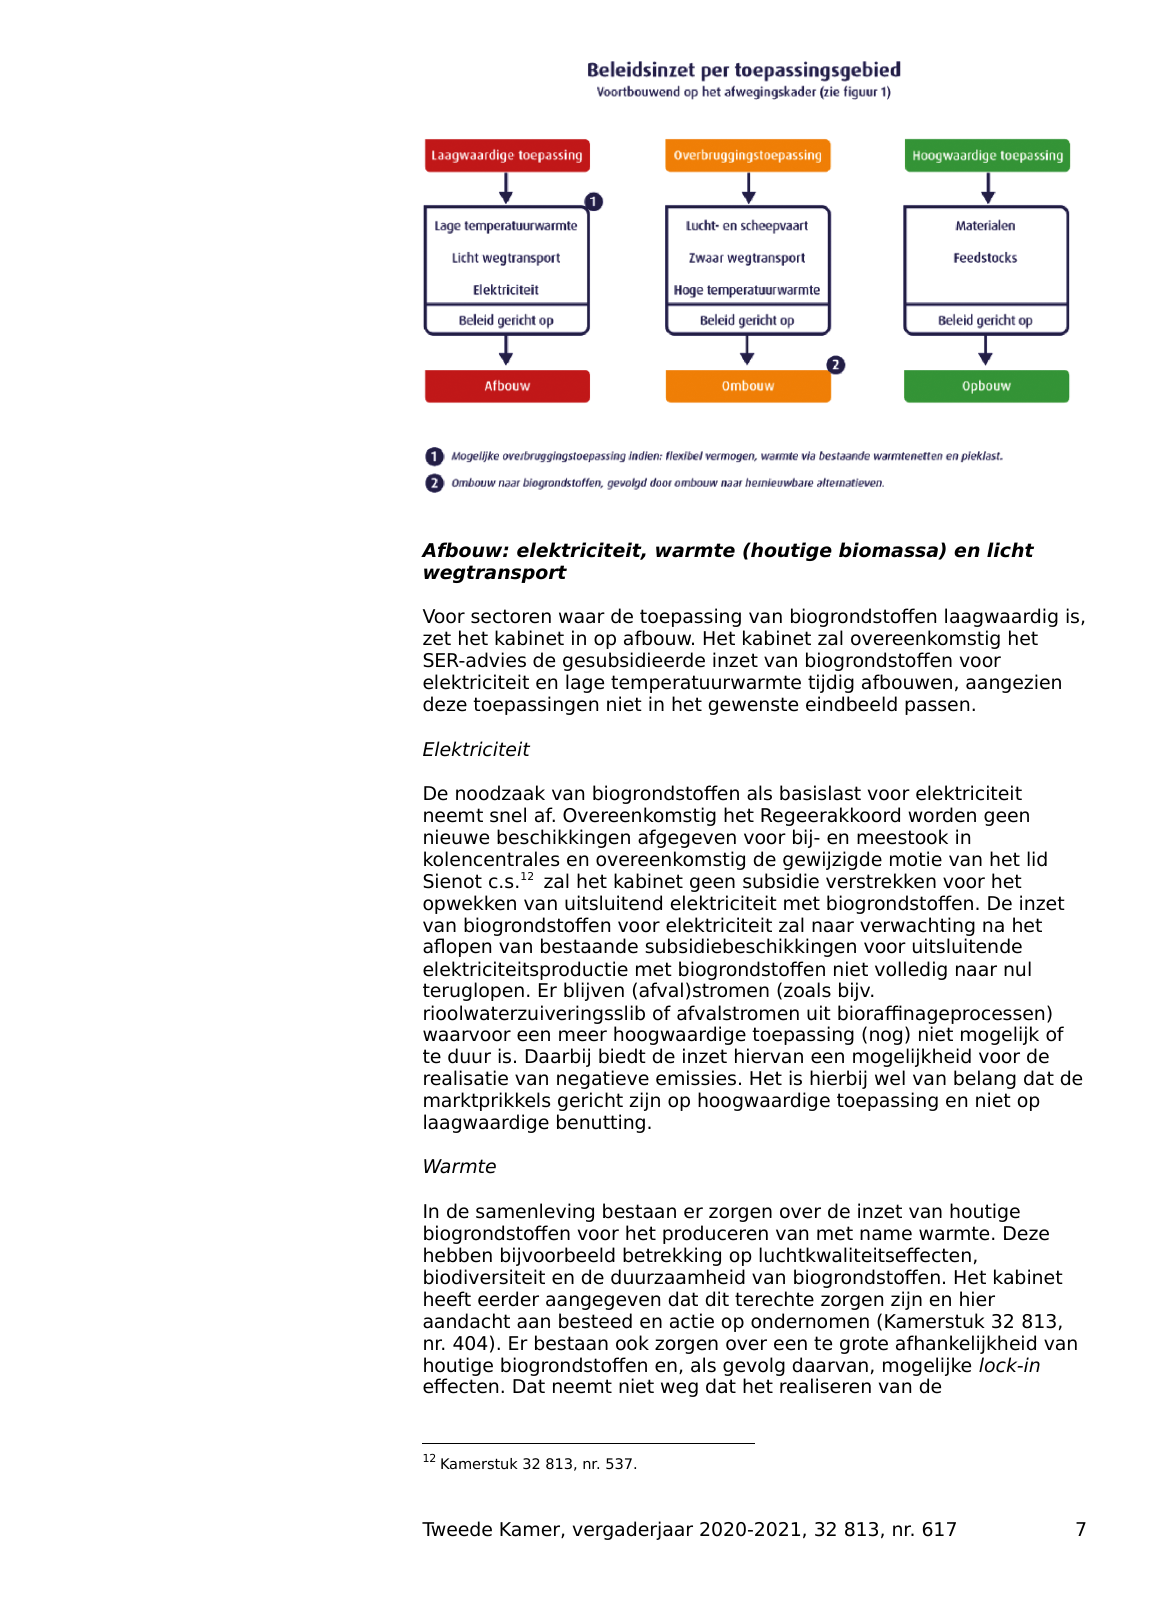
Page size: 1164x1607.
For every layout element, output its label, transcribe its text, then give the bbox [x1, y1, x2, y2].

text Kamerstuk 32 813, nr. 537. [422, 1452, 1087, 1474]
subtitle Warmte [422, 1156, 1087, 1178]
text Voor sectoren waar de toepassing van biogrondstoffen laagwaardig is, zet het kabinet in op afbouw. Het kabinet zal overeenkomstig het SER-advies de gesubsidieerde inzet van biogrondstoffen voor elektriciteit en lage temperatuurwarmte tijdig afbouwen, aangezien deze toepassingen niet in het gewenste eindbeeld passen. [422, 606, 1087, 716]
subtitle Afbouw: elektriciteit, warmte (houtige biomassa) en licht wegtransport [422, 540, 1087, 584]
text In de samenleving bestaan er zorgen over de inzet van houtige biogrondstoffen voor het produceren van met name warmte. Deze hebben bijvoorbeeld betrekking op luchtkwaliteitseffecten, biodiversiteit en de duurzaamheid van biogrondstoffen. Het kabinet heeft eerder aangegeven dat dit terechte zorgen zijn en hier aandacht aan besteed en actie op ondernomen (Kamerstuk 32 813, nr. 404). Er bestaan ook zorgen over een te grote afhankelijkheid van houtige biogrondstoffen en, als gevolg daarvan, mogelijke lock-in effecten. Dat neemt niet weg dat het realiseren van de [422, 1201, 1087, 1398]
text De noodzaak van biogrondstoffen als basislast voor elektriciteit neemt snel af. Overeenkomstig het Regeerakkoord worden geen nieuwe beschikkingen afgegeven voor bij- en meestook in kolencentrales en overeenkomstig de gewijzigde motie van het lid Sienot c.s. zal het kabinet geen subsidie verstrekken voor het opwekken van uitsluitend elektriciteit met biogrondstoffen. De inzet van biogrondstoffen voor elektriciteit zal naar verwachting na het aflopen van bestaande subsidiebeschikkingen voor uitsluitende elektriciteitsproductie met biogrondstoffen niet volledig naar nul teruglopen. Er blijven (afval)stromen (zoals bijv. rioolwaterzuiveringsslib of afvalstromen uit bioraffinageprocessen) waarvoor een meer hoogwaardige toepassing (nog) niet mogelijk of te duur is. Daarbij biedt de inzet hiervan een mogelijkheid voor de realisatie van negatieve emissies. Het is hierbij wel van belang dat de marktprikkels gericht zijn op hoogwaardige toepassing en niet op laagwaardige benutting. [422, 783, 1087, 1134]
subtitle Elektriciteit [422, 738, 1087, 760]
picture [422, 59, 1072, 496]
